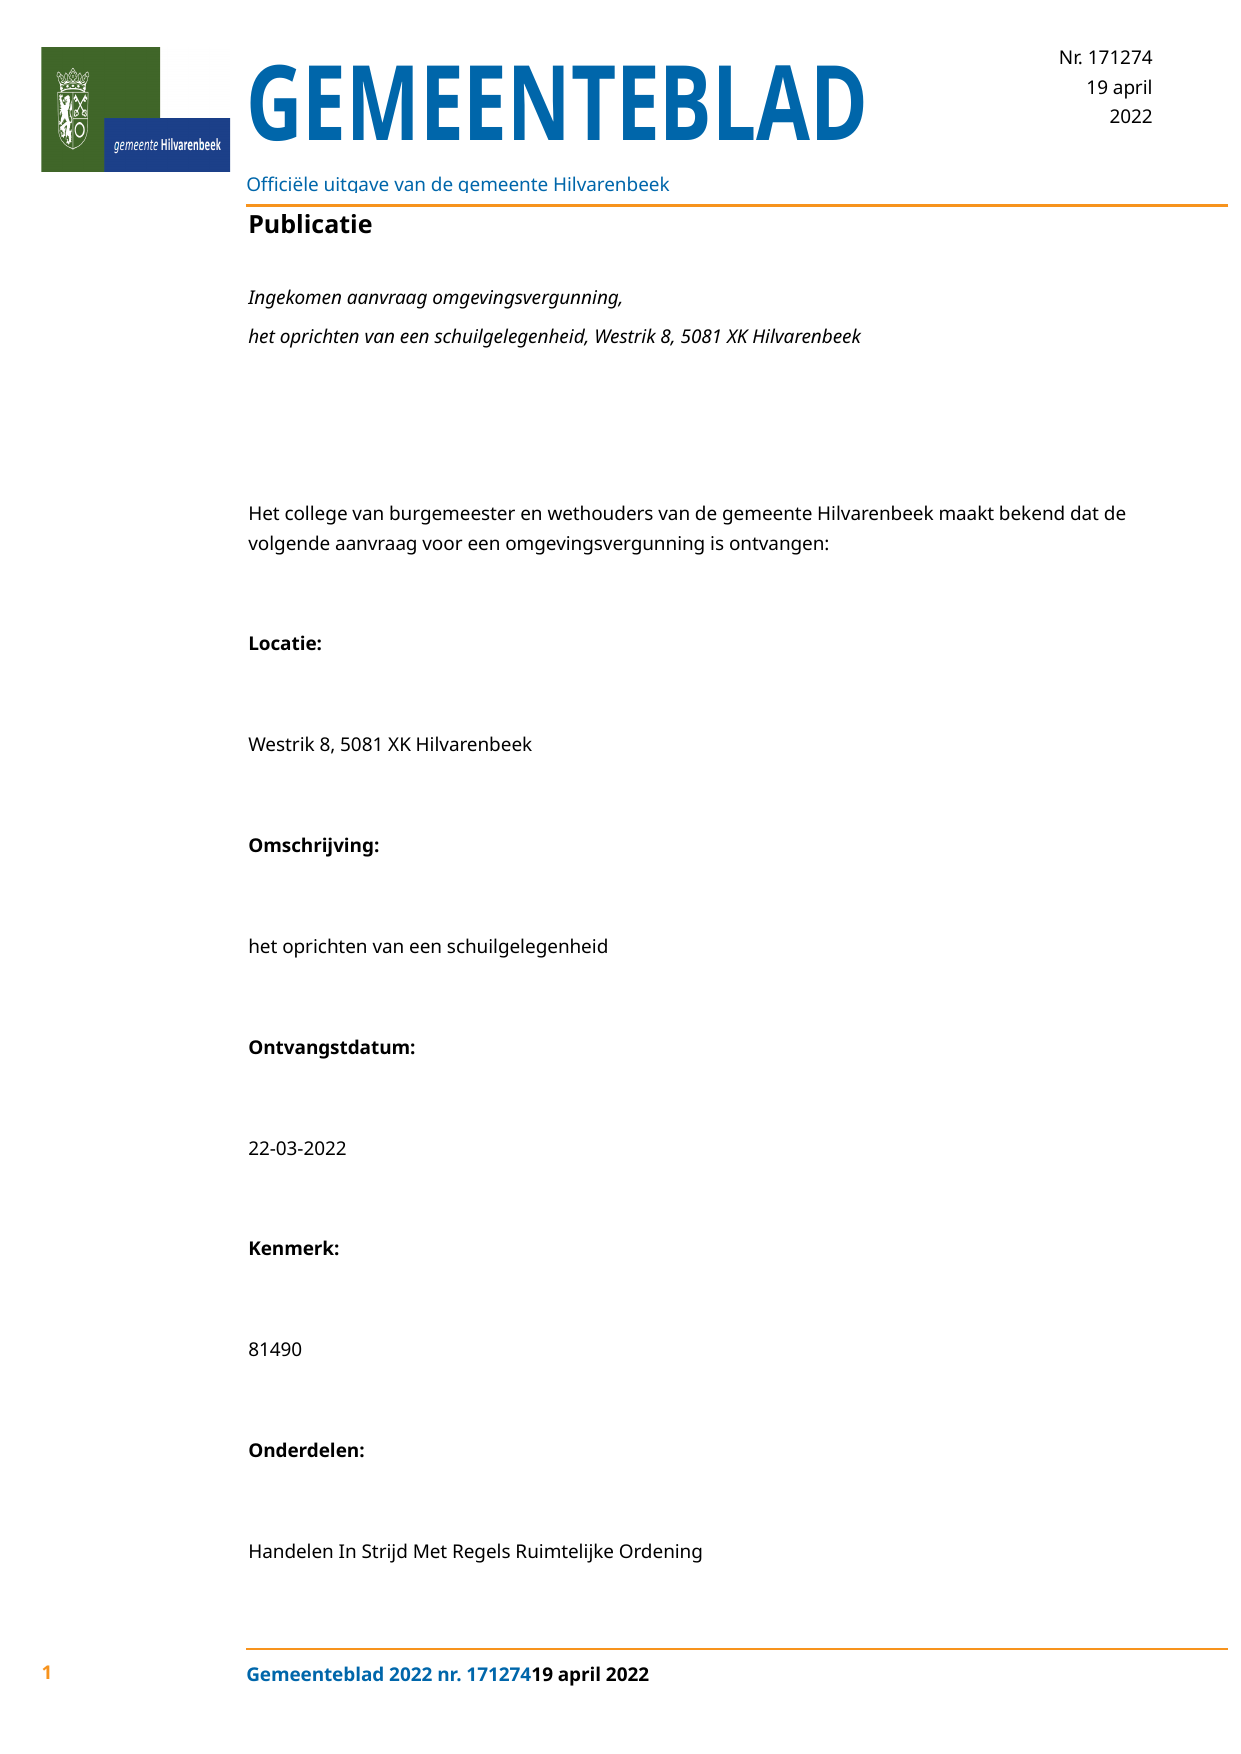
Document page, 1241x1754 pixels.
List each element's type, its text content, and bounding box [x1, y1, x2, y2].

text Kenmerk: [248, 1236, 1152, 1261]
text Ontvangstdatum: [248, 1034, 1152, 1059]
text het oprichten van een schuilgelegenheid, Westrik 8, 5081 XK Hilvarenbeek [248, 323, 1152, 349]
text het oprichten van een schuilgelegenheid [248, 933, 1152, 959]
text Omschrijving: [248, 832, 1152, 858]
text 81490 [248, 1336, 1152, 1362]
text Locatie: [248, 631, 1152, 656]
text Publicatie [248, 207, 1152, 241]
text Onderdelen: [248, 1437, 1152, 1463]
text Westrik 8, 5081 XK Hilvarenbeek [248, 731, 1152, 757]
picture [41, 47, 231, 172]
text Ingekomen aanvraag omgevingsvergunning, [248, 284, 1152, 309]
text 22-03-2022 [248, 1135, 1152, 1160]
text Handelen In Strijd Met Regels Ruimtelijke Ordening [248, 1538, 1152, 1564]
text Het college van burgemeester en wethouders van de gemeente Hilvarenbeek maakt bekend dat de volgende aanvraag voor een omgevingsvergunning is ontvangen: [248, 500, 1152, 555]
